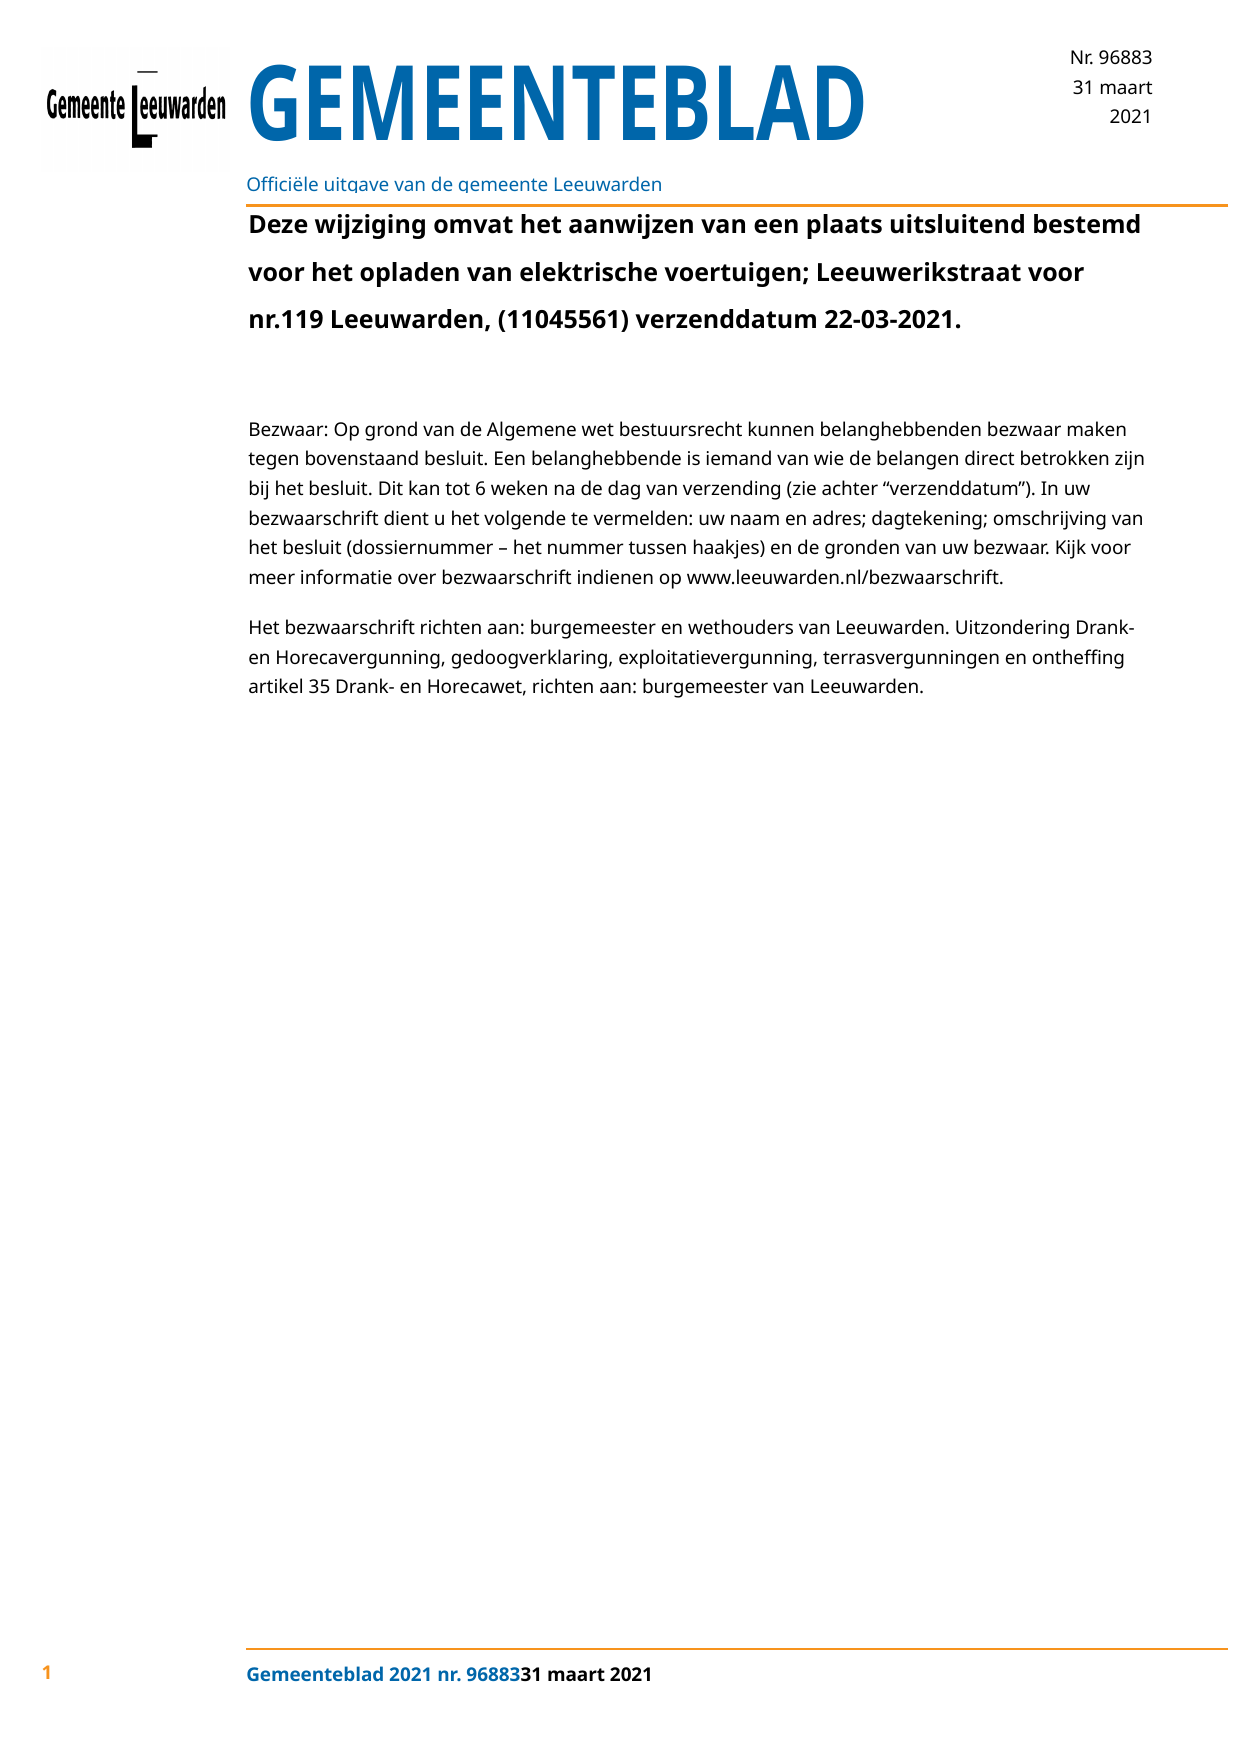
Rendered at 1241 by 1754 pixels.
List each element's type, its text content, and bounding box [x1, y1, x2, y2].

picture [41, 47, 231, 172]
text Het bezwaarschrift richten aan: burgemeester en wethouders van Leeuwarden. Uitzondering Drank- en Horecavergunning, gedoogverklaring, exploitatievergunning, terrasvergunningen en ontheffing artikel 35 Drank- en Horecawet, richten aan: burgemeester van Leeuwarden. [248, 614, 1152, 699]
text Bezwaar: Op grond van de Algemene wet bestuursrecht kunnen belanghebbenden bezwaar maken tegen bovenstaand besluit. Een belanghebbende is iemand van wie de belangen direct betrokken zijn bij het besluit. Dit kan tot 6 weken na de dag van verzending (zie achter “verzenddatum”). In uw bezwaarschrift dient u het volgende te vermelden: uw naam en adres; dagtekening; omschrijving van het besluit (dossiernummer – het nummer tussen haakjes) en de gronden van uw bezwaar. Kijk voor meer informatie over bezwaarschrift indienen op www.leeuwarden.nl/bezwaarschrift. [248, 416, 1152, 589]
text Deze wijziging omvat het aanwijzen van een plaats uitsluitend bestemd voor het opladen van elektrische voertuigen; Leeuwerikstraat voor nr.119 Leeuwarden, (11045561) verzenddatum 22-03-2021. [248, 207, 1152, 336]
